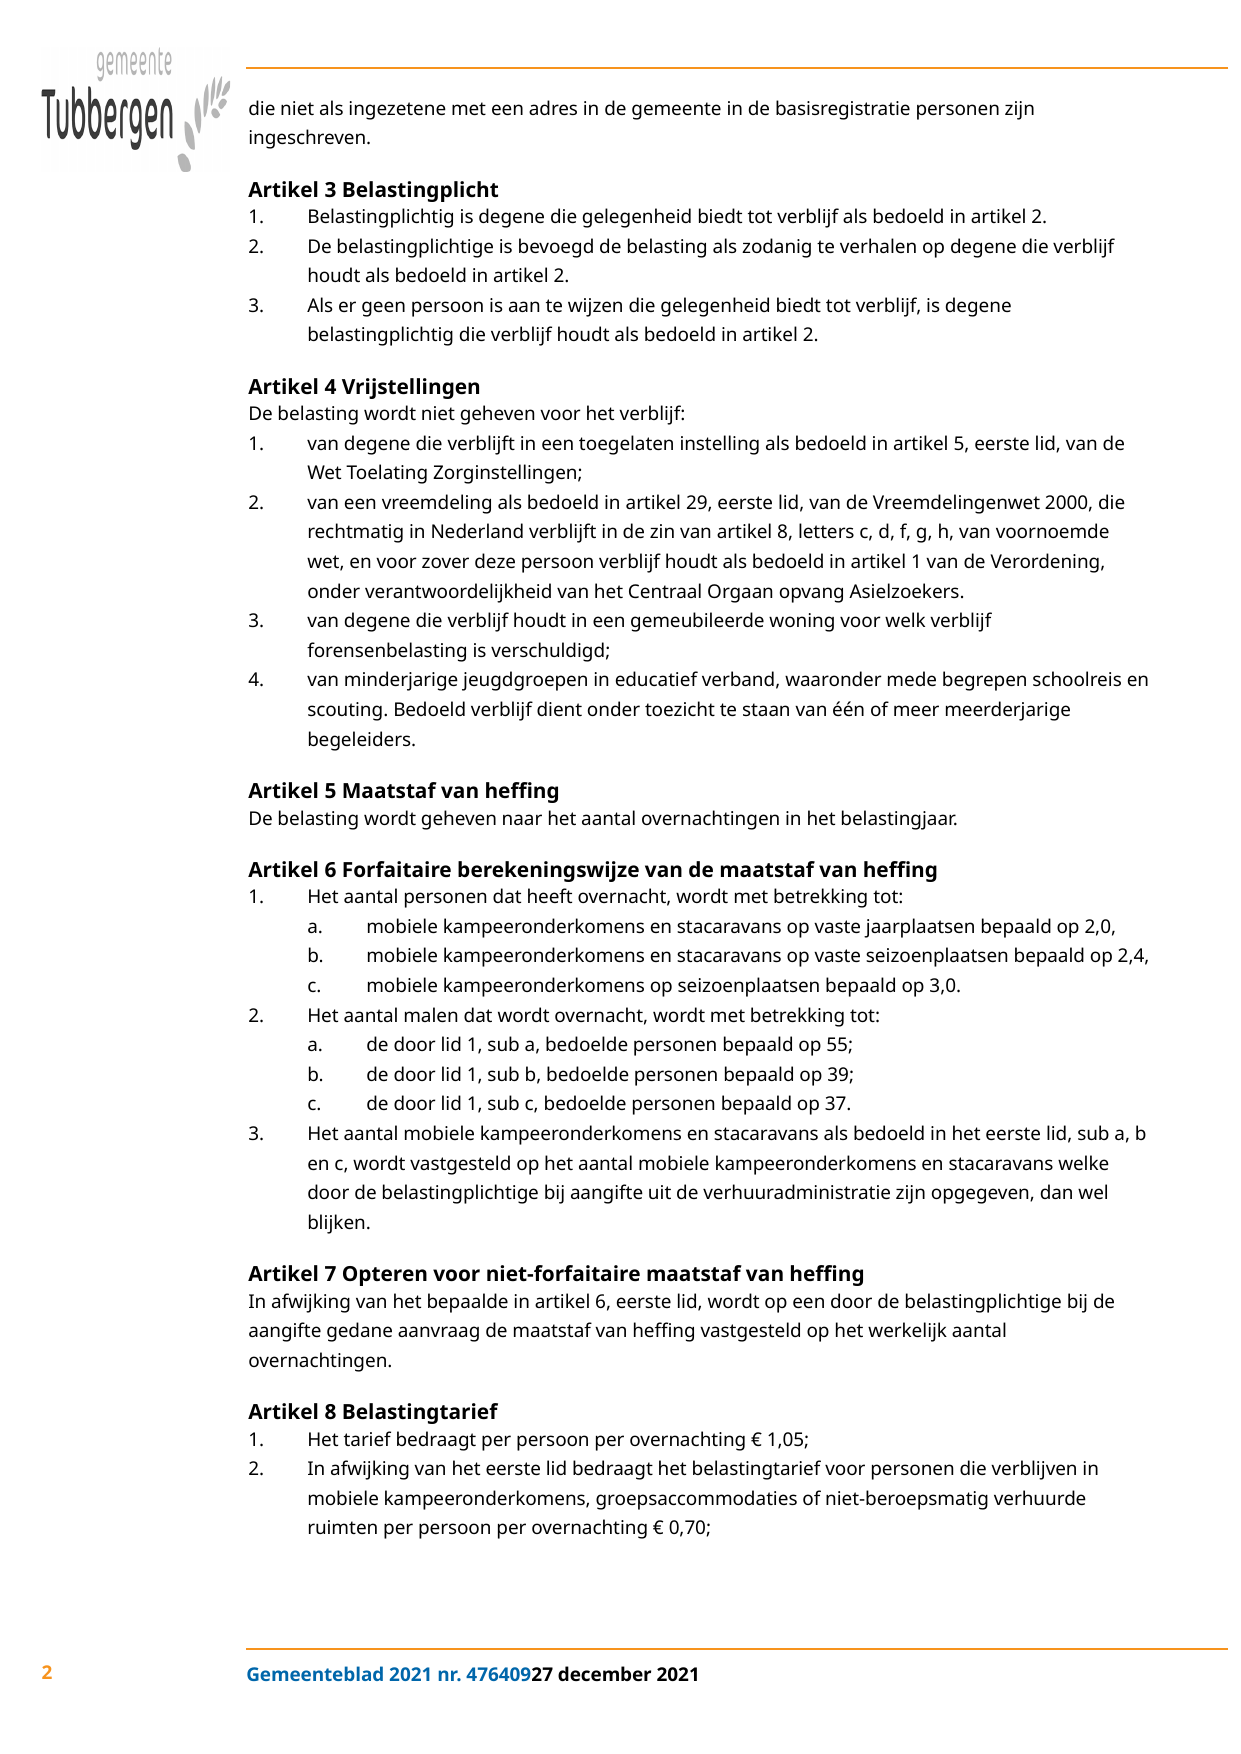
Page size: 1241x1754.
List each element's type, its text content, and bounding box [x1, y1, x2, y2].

list Het aantal personen dat heeft overnacht, wordt met betrekking tot: [248, 883, 1152, 909]
text Artikel 5 Maatstaf van heffing [248, 776, 1152, 805]
list In afwijking van het eerste lid bedraagt het belastingtarief voor personen die verblijven in mobiele kampeeronderkomens, groepsaccommodaties of niet-beroepsmatig verhuurde ruimten per persoon per overnachting € 0,70; [248, 1455, 1152, 1540]
text Artikel 4 Vrijstellingen [248, 372, 1152, 400]
text De belasting wordt geheven naar het aantal overnachtingen in het belastingjaar. [248, 805, 1152, 830]
picture [41, 47, 231, 172]
list Als er geen persoon is aan te wijzen die gelegenheid biedt tot verblijf, is degene belastingplichtig die verblijf houdt als bedoeld in artikel 2. [248, 292, 1152, 347]
list mobiele kampeeronderkomens en stacaravans op vaste seizoenplaatsen bepaald op 2,4, [307, 943, 1152, 968]
list de door lid 1, sub b, bedoelde personen bepaald op 39; [307, 1061, 1152, 1087]
list van minderjarige jeugdgroepen in educatief verband, waaronder mede begrepen schoolreis en scouting. Bedoeld verblijf dient onder toezicht te staan van één of meer meerderjarige begeleiders. [248, 667, 1152, 752]
list Het aantal mobiele kampeeronderkomens en stacaravans als bedoeld in het eerste lid, sub a, b en c, wordt vastgesteld op het aantal mobiele kampeeronderkomens en stacaravans welke door de belastingplichtige bij aangifte uit de verhuuradministratie zijn opgegeven, dan wel blijken. [248, 1120, 1152, 1235]
text In afwijking van het bepaalde in artikel 6, eerste lid, wordt op een door de belastingplichtige bij de aangifte gedane aanvraag de maatstaf van heffing vastgesteld op het werkelijk aantal overnachtingen. [248, 1288, 1152, 1373]
list de door lid 1, sub c, bedoelde personen bepaald op 37. [307, 1091, 1152, 1116]
text Artikel 3 Belastingplicht [248, 175, 1152, 203]
list mobiele kampeeronderkomens en stacaravans op vaste jaarplaatsen bepaald op 2,0, [307, 913, 1152, 939]
text Artikel 8 Belastingtarief [248, 1397, 1152, 1426]
list Belastingplichtig is degene die gelegenheid biedt tot verblijf als bedoeld in artikel 2. [248, 203, 1152, 229]
list van degene die verblijf houdt in een gemeubileerde woning voor welk verblijf forensenbelasting is verschuldigd; [248, 607, 1152, 663]
text Artikel 7 Opteren voor niet-forfaitaire maatstaf van heffing [248, 1259, 1152, 1288]
text die niet als ingezetene met een adres in de gemeente in de basisregistratie personen zijn ingeschreven. [248, 95, 1152, 150]
list van een vreemdeling als bedoeld in artikel 29, eerste lid, van de Vreemdelingenwet 2000, die rechtmatig in Nederland verblijft in de zin van artikel 8, letters c, d, f, g, h, van voornoemde wet, en voor zover deze persoon verblijf houdt als bedoeld in artikel 1 van de Verordening, onder verantwoordelijkheid van het Centraal Orgaan opvang Asielzoekers. [248, 489, 1152, 604]
list mobiele kampeeronderkomens op seizoenplaatsen bepaald op 3,0. [307, 972, 1152, 998]
text De belasting wordt niet geheven voor het verblijf: [248, 400, 1152, 426]
list van degene die verblijft in een toegelaten instelling als bedoeld in artikel 5, eerste lid, van de Wet Toelating Zorginstellingen; [248, 430, 1152, 485]
list de door lid 1, sub a, bedoelde personen bepaald op 55; [307, 1031, 1152, 1057]
text Artikel 6 Forfaitaire berekeningswijze van de maatstaf van heffing [248, 855, 1152, 883]
list De belastingplichtige is bevoegd de belasting als zodanig te verhalen op degene die verblijf houdt als bedoeld in artikel 2. [248, 233, 1152, 288]
list Het aantal malen dat wordt overnacht, wordt met betrekking tot: [248, 1002, 1152, 1028]
list Het tarief bedraagt per persoon per overnachting € 1,05; [248, 1426, 1152, 1452]
